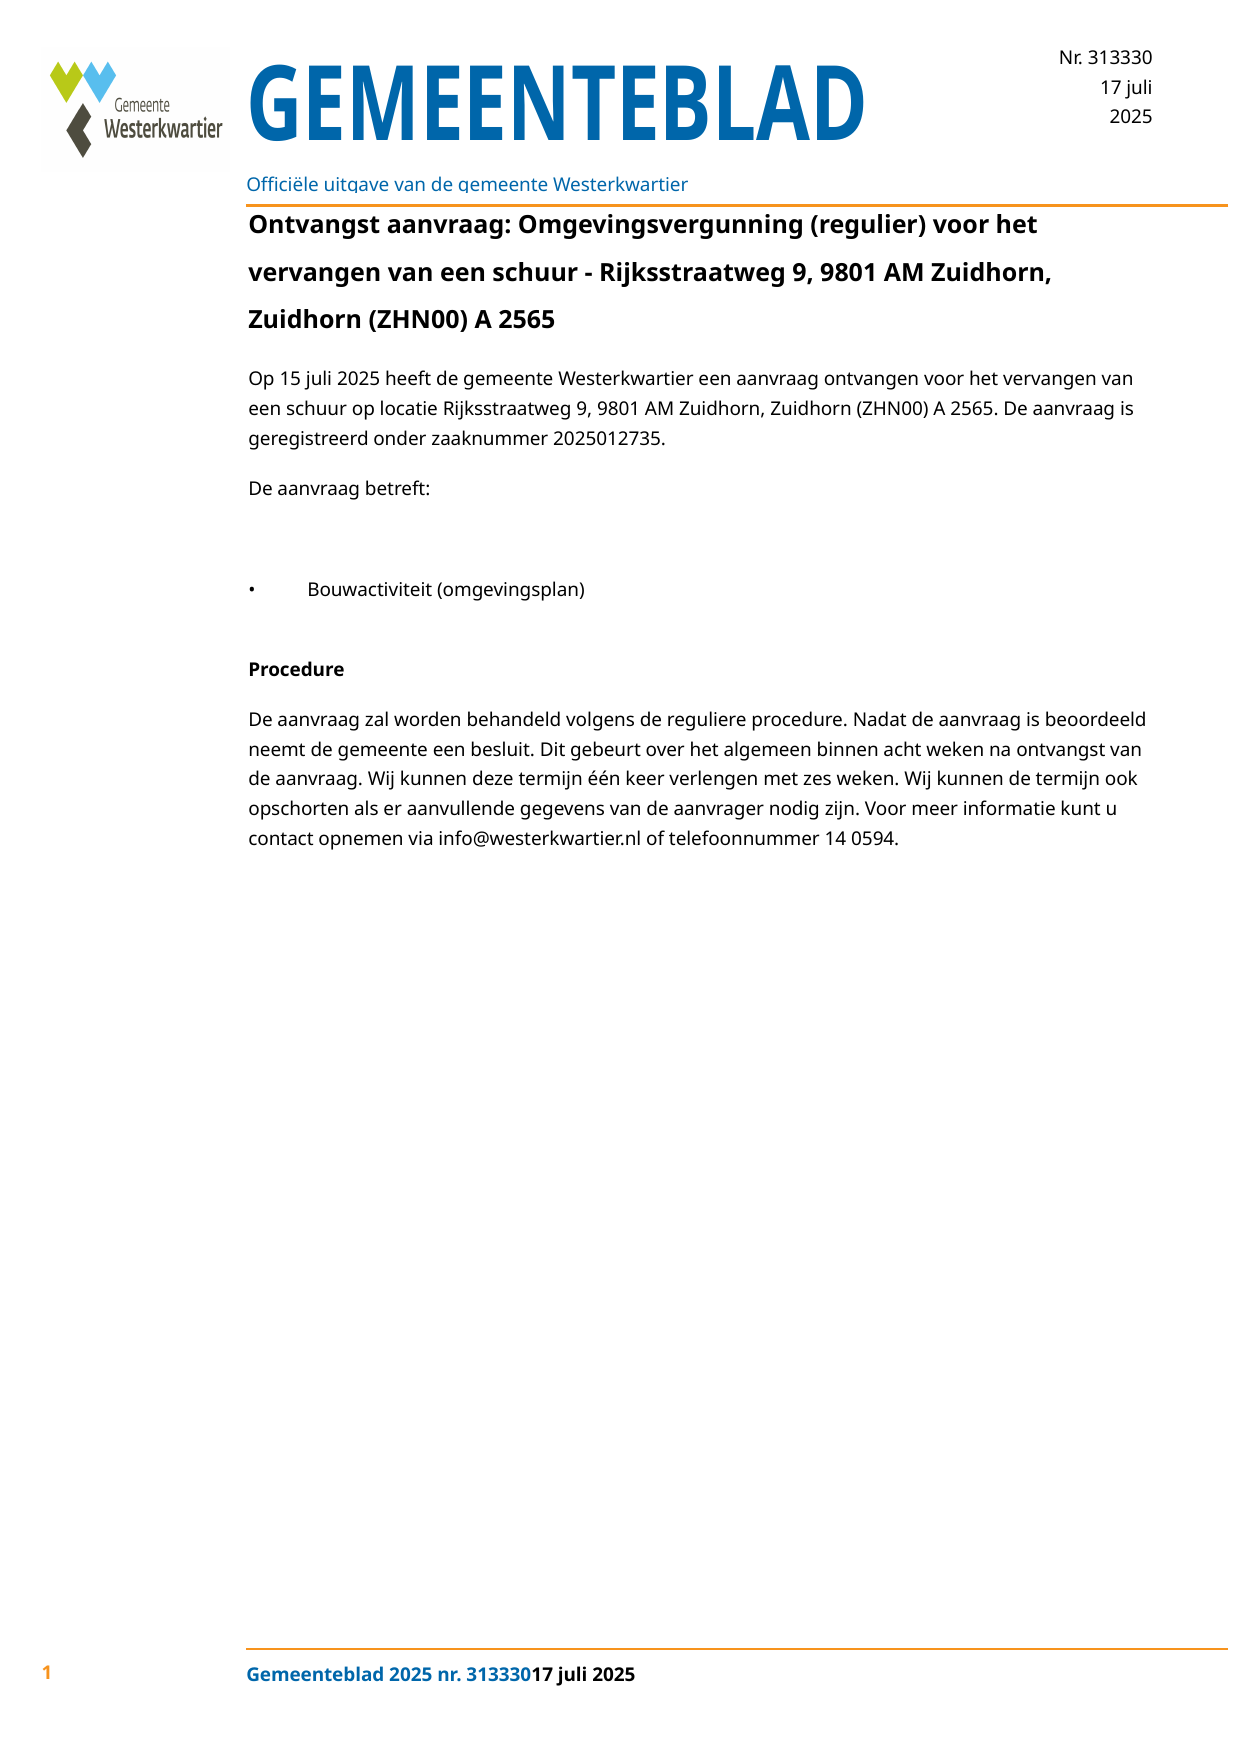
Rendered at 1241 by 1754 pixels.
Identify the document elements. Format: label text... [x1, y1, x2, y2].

list Bouwactiviteit (omgevingsplan) [248, 576, 1152, 602]
picture [41, 47, 231, 172]
text Procedure [248, 656, 1152, 682]
text Ontvangst aanvraag: Omgevingsvergunning (regulier) voor het vervangen van een schuur - Rijksstraatweg 9, 9801 AM Zuidhorn, Zuidhorn (ZHN00) A 2565 [248, 207, 1152, 336]
text De aanvraag zal worden behandeld volgens de reguliere procedure. Nadat de aanvraag is beoordeeld neemt de gemeente een besluit. Dit gebeurt over het algemeen binnen acht weken na ontvangst van de aanvraag. Wij kunnen deze termijn één keer verlengen met zes weken. Wij kunnen de termijn ook opschorten als er aanvullende gegevens van de aanvrager nodig zijn. Voor meer informatie kunt u contact opnemen via info@westerkwartier.nl of telefoonnummer 14 0594. [248, 706, 1152, 850]
text Op 15 juli 2025 heeft de gemeente Westerkwartier een aanvraag ontvangen voor het vervangen van een schuur op locatie Rijksstraatweg 9, 9801 AM Zuidhorn, Zuidhorn (ZHN00) A 2565. De aanvraag is geregistreerd onder zaaknummer 2025012735. [248, 366, 1152, 450]
text De aanvraag betreft: [248, 475, 1152, 501]
